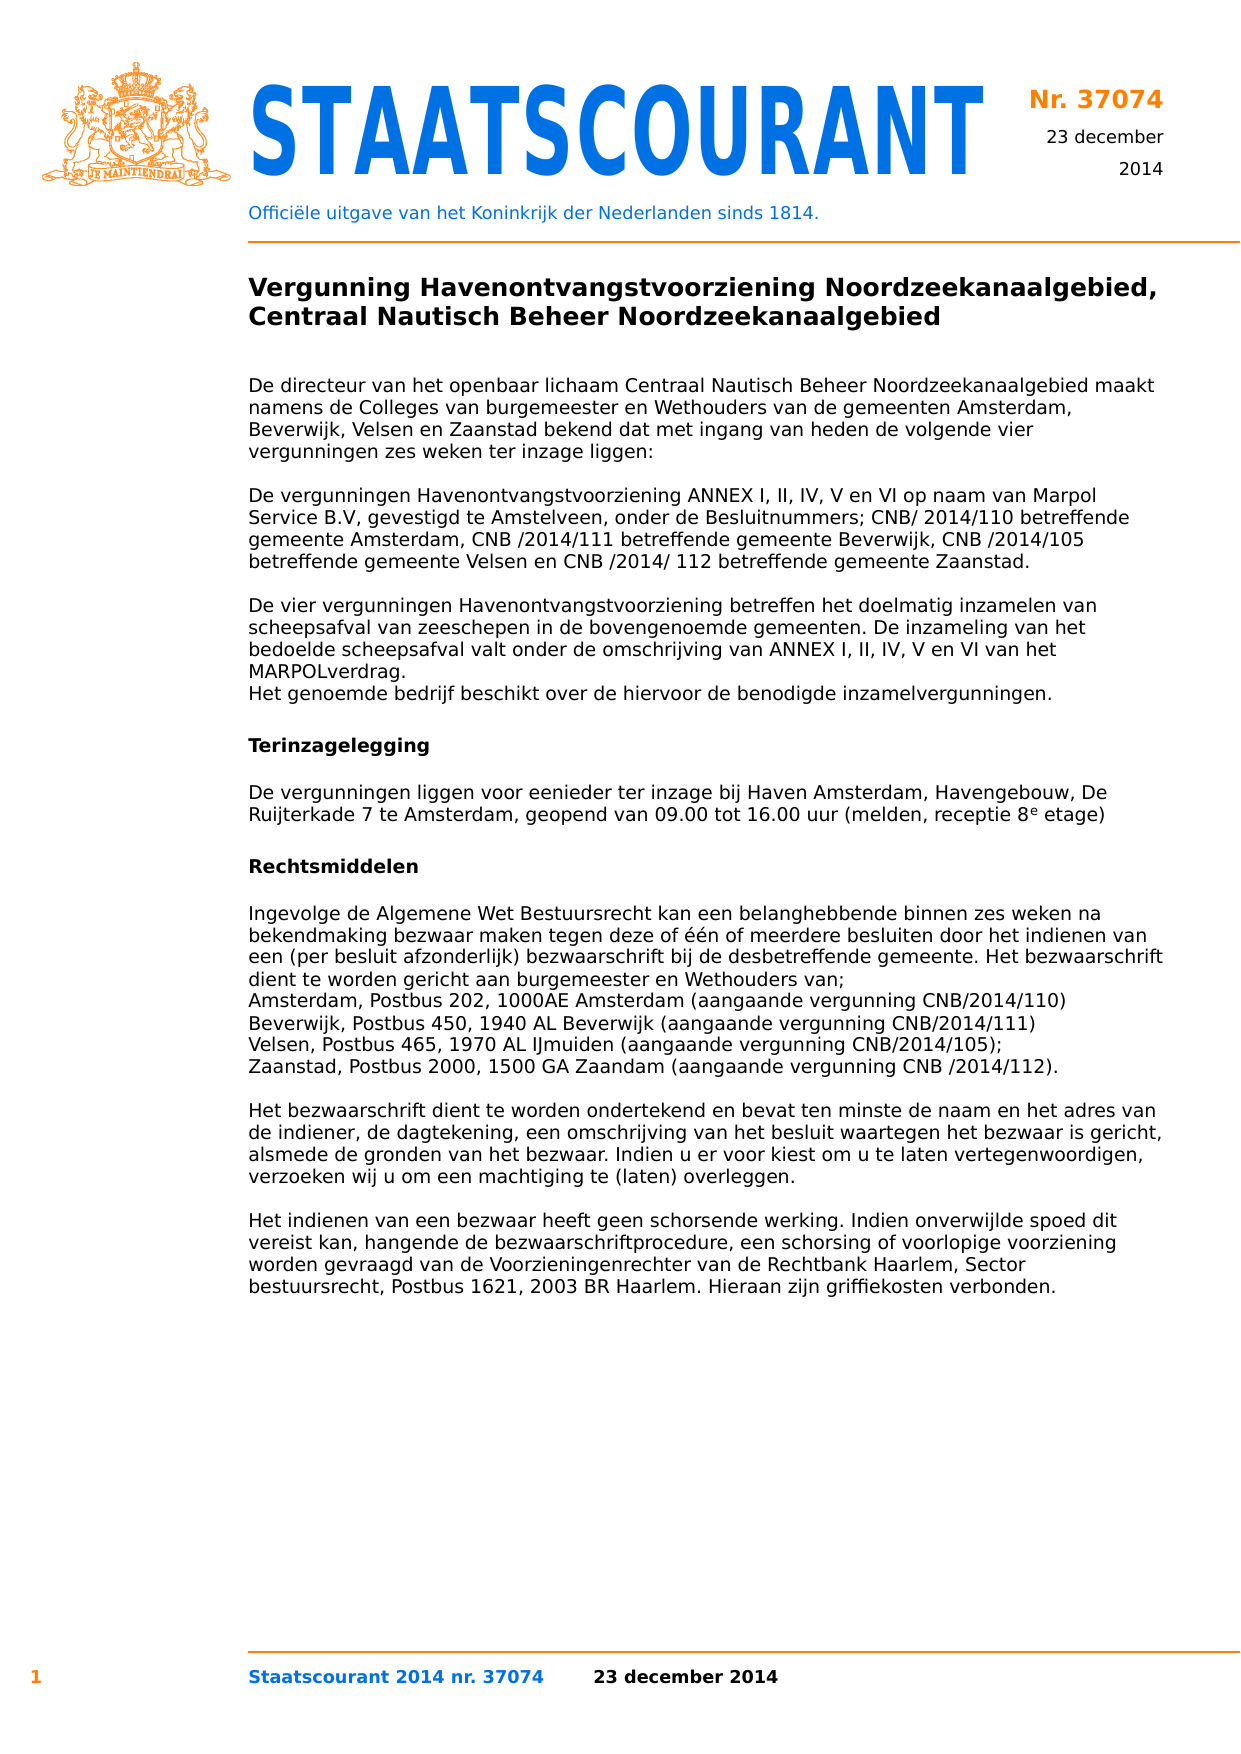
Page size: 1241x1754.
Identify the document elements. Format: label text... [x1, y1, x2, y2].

table_header STAATSCOURANT [248, 62, 998, 203]
table_header Nr. 37074 [998, 62, 1240, 121]
table_cell Officiële uitgave van het Koninkrijk der Nederlanden sinds 1814. [248, 203, 1240, 241]
subtitle Rechtsmiddelen [248, 856, 1163, 877]
text De directeur van het openbaar lichaam Centraal Nautisch Beheer Noordzeekanaalgebied maakt namens de Colleges van burgemeester en Wethouders van de gemeenten Amsterdam, Beverwijk, Velsen en Zaanstad bekend dat met ingang van heden de volgende vier vergunningen zes weken ter inzage liggen: [248, 375, 1163, 463]
text Het genoemde bedrijf beschikt over de hiervoor de benodigde inzamelvergunningen. [248, 683, 1163, 704]
text Het bezwaarschrift dient te worden ondertekend en bevat ten minste de naam en het adres van de indiener, de dagtekening, een omschrijving van het besluit waartegen het bezwaar is gericht, alsmede de gronden van het bezwaar. Indien u er voor kiest om u te laten vertegenwoordigen, verzoeken wij u om een machtiging te (laten) overleggen. [248, 1100, 1163, 1188]
text Amsterdam, Postbus 202, 1000AE Amsterdam (aangaande vergunning CNB/2014/110) [248, 990, 1163, 1012]
text De vergunningen liggen voor eenieder ter inzage bij Haven Amsterdam, Havengebouw, De Ruijterkade 7 te Amsterdam, geopend van 09.00 tot 16.00 uur (melden, receptie 8e etage) [248, 782, 1163, 826]
text Ingevolge de Algemene Wet Bestuursrecht kan een belanghebbende binnen zes weken na bekendmaking bezwaar maken tegen deze of één of meerdere besluiten door het indienen van een (per besluit afzonderlijk) bezwaarschrift bij de desbetreffende gemeente. Het bezwaarschrift dient te worden gericht aan burgemeester en Wethouders van; [248, 902, 1163, 990]
text De vier vergunningen Havenontvangstvoorziening betreffen het doelmatig inzamelen van scheepsafval van zeeschepen in de bovengenoemde gemeenten. De inzameling van het bedoelde scheepsafval valt onder de omschrijving van ANNEX I, II, IV, V en VI van het MARPOLverdrag. [248, 595, 1163, 683]
text Beverwijk, Postbus 450, 1940 AL Beverwijk (aangaande vergunning CNB/2014/111) [248, 1012, 1163, 1034]
subtitle Terinzagelegging [248, 734, 1163, 757]
text Zaanstad, Postbus 2000, 1500 GA Zaandam (aangaande vergunning CNB /2014/112). [248, 1056, 1163, 1078]
table_cell 23 december [998, 121, 1240, 153]
picture [41, 62, 231, 186]
text Velsen, Postbus 465, 1970 AL IJmuiden (aangaande vergunning CNB/2014/105); [248, 1034, 1163, 1056]
text De vergunningen Havenontvangstvoorziening ANNEX I, II, IV, V en VI op naam van Marpol Service B.V, gevestigd te Amstelveen, onder de Besluitnummers; CNB/ 2014/110 betreffende gemeente Amsterdam, CNB /2014/111 betreffende gemeente Beverwijk, CNB /2014/105 betreffende gemeente Velsen en CNB /2014/ 112 betreffende gemeente Zaanstad. [248, 485, 1163, 573]
text Het indienen van een bezwaar heeft geen schorsende werking. Indien onverwijlde spoed dit vereist kan, hangende de bezwaarschriftprocedure, een schorsing of voorlopige voorziening worden gevraagd van de Voorzieningenrechter van de Rechtbank Haarlem, Sector bestuursrecht, Postbus 1621, 2003 BR Haarlem. Hieraan zijn griffiekosten verbonden. [248, 1210, 1163, 1298]
table_header [25, 62, 248, 241]
subtitle Vergunning Havenontvangstvoorziening Noordzeekanaalgebied, Centraal Nautisch Beheer Noordzeekanaalgebied [248, 273, 1163, 331]
table_cell 2014 [998, 153, 1240, 203]
